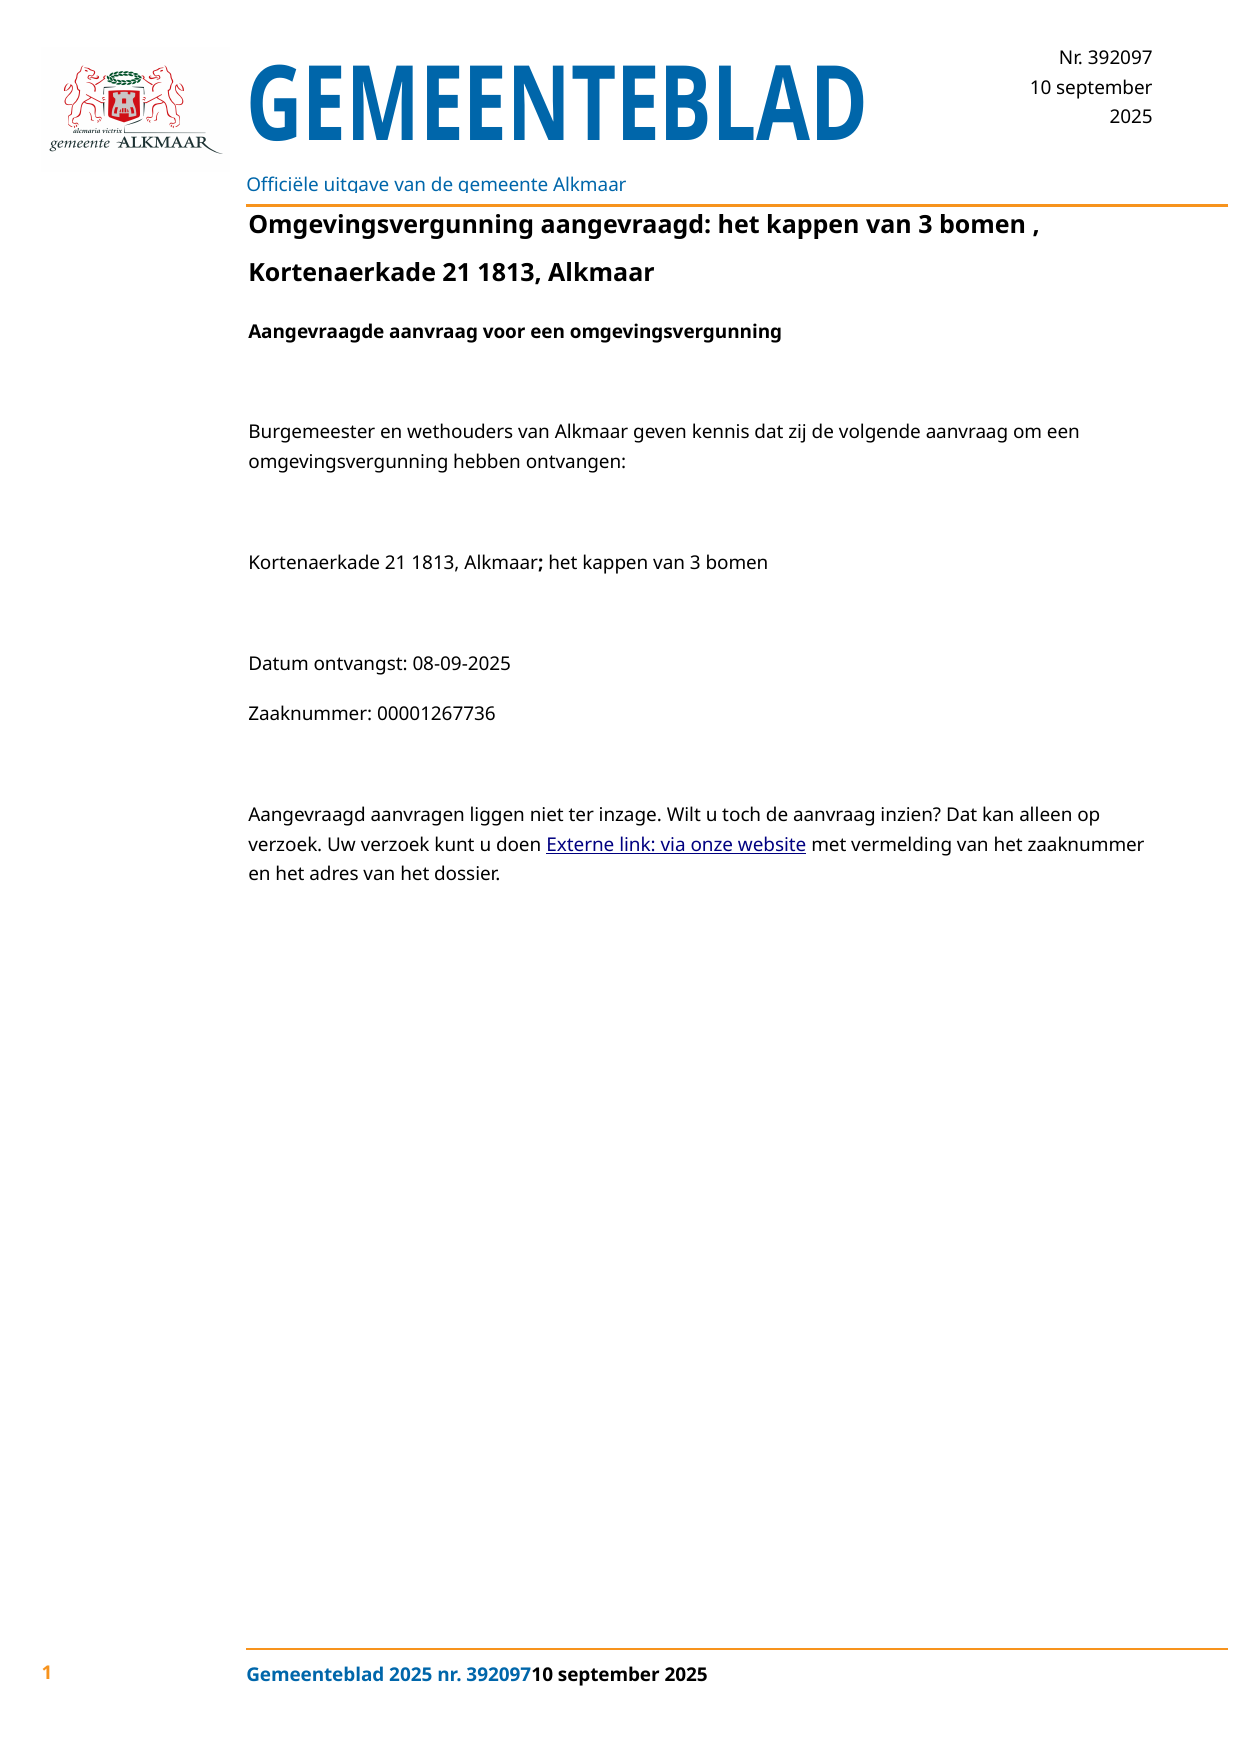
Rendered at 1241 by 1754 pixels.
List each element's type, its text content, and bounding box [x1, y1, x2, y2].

picture [41, 47, 231, 172]
text Kortenaerkade 21 1813, Alkmaar; het kappen van 3 bomen [248, 549, 1152, 575]
text Burgemeester en wethouders van Alkmaar geven kennis dat zij de volgende aanvraag om een omgevingsvergunning hebben ontvangen: [248, 419, 1152, 474]
text Aangevraagde aanvraag voor een omgevingsvergunning [248, 318, 1152, 344]
text Datum ontvangst: 08-09-2025 [248, 650, 1152, 676]
text Aangevraagd aanvragen liggen niet ter inzage. Wilt u toch de aanvraag inzien? Dat kan alleen op verzoek. Uw verzoek kunt u doen Externe link: via onze website met vermelding van het zaaknummer en het adres van het dossier. [248, 801, 1152, 886]
text Zaaknummer: 00001267736 [248, 700, 1152, 726]
text Omgevingsvergunning aangevraagd: het kappen van 3 bomen , Kortenaerkade 21 1813, Alkmaar [248, 207, 1152, 288]
